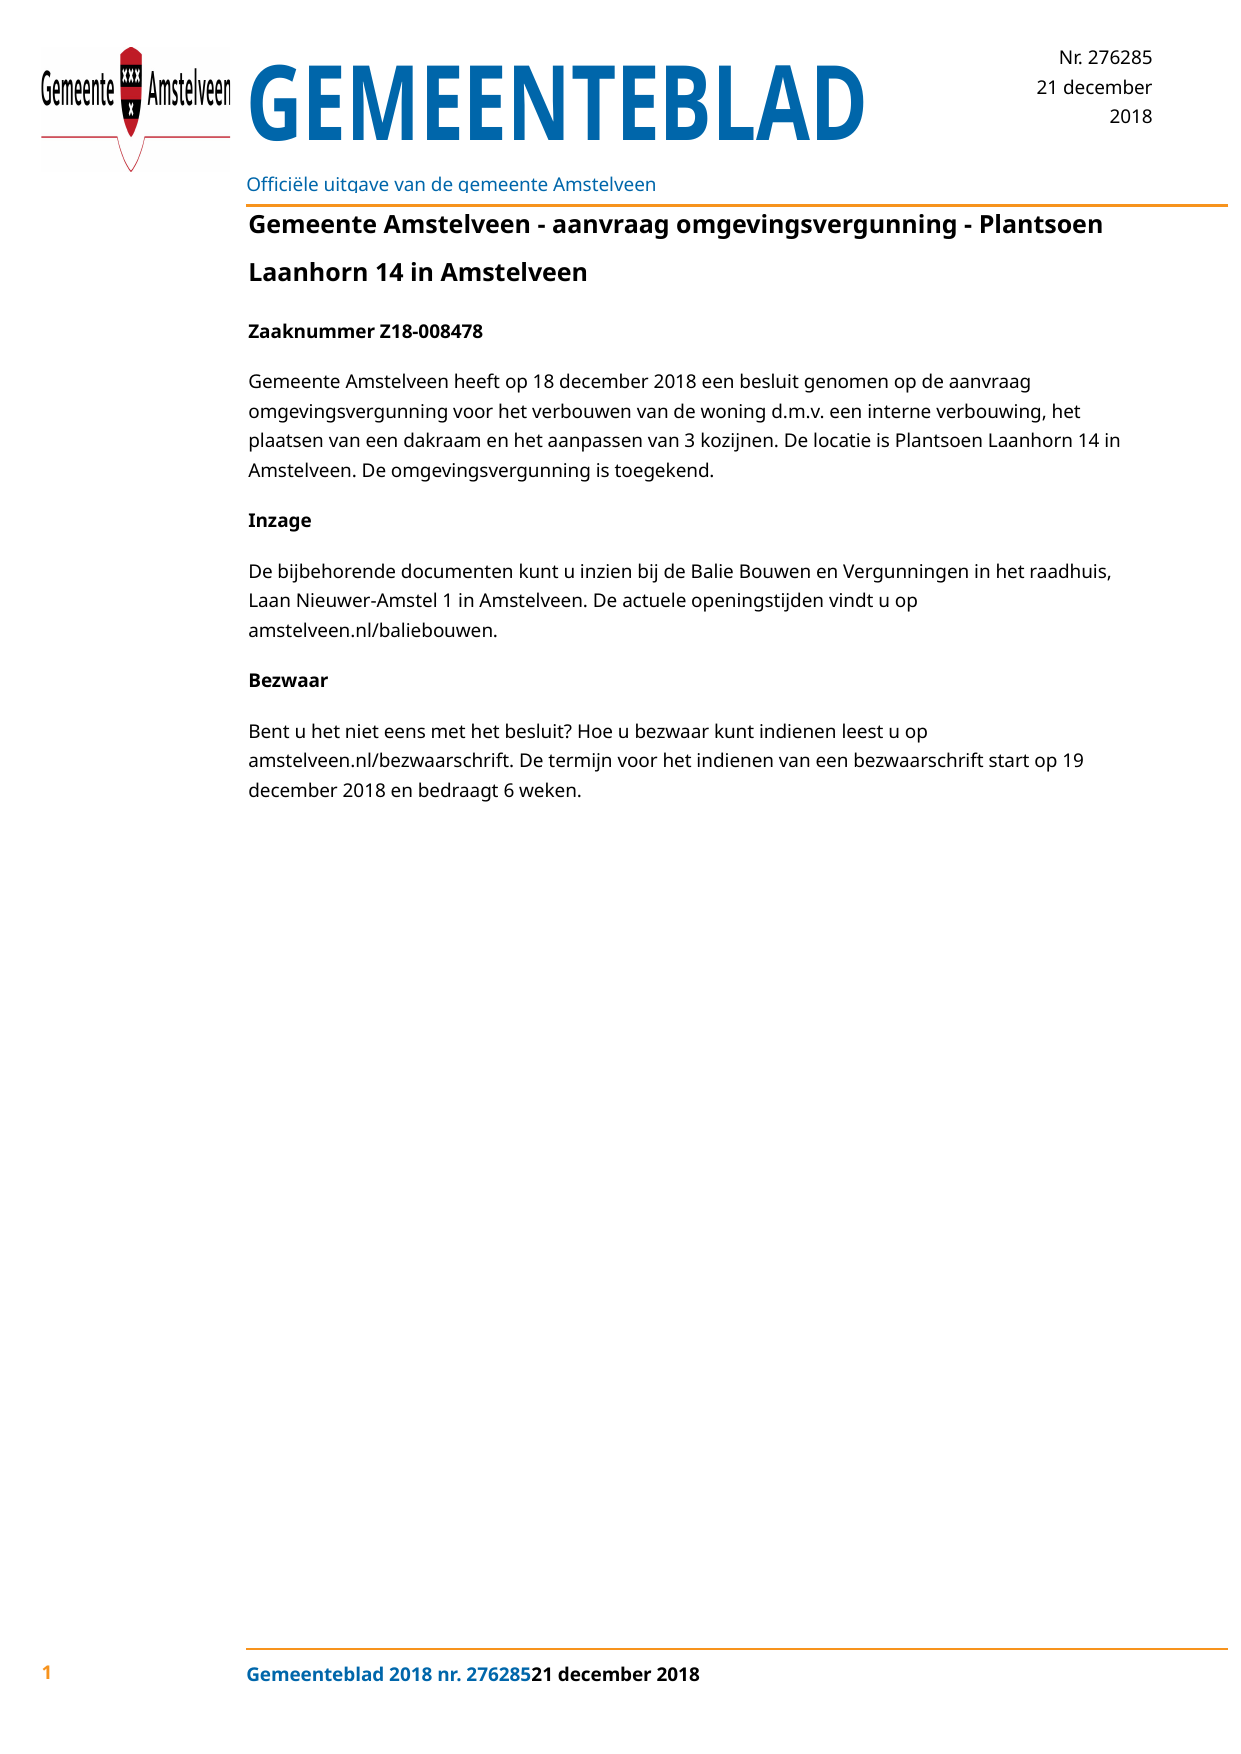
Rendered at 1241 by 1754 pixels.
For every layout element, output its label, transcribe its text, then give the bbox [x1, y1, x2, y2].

text Gemeente Amstelveen - aanvraag omgevingsvergunning - Plantsoen Laanhorn 14 in Amstelveen [248, 207, 1152, 288]
text Zaaknummer Z18-008478 [248, 318, 1152, 344]
text Bent u het niet eens met het besluit? Hoe u bezwaar kunt indienen leest u op amstelveen.nl/bezwaarschrift. De termijn voor het indienen van een bezwaarschrift start op 19 december 2018 en bedraagt 6 weken. [248, 718, 1152, 803]
text Gemeente Amstelveen heeft op 18 december 2018 een besluit genomen op de aanvraag omgevingsvergunning voor het verbouwen van de woning d.m.v. een interne verbouwing, het plaatsen van een dakraam en het aanpassen van 3 kozijnen. De locatie is Plantsoen Laanhorn 14 in Amstelveen. De omgevingsvergunning is toegekend. [248, 368, 1152, 483]
text Inzage [248, 507, 1152, 533]
picture [41, 47, 231, 172]
text Bezwaar [248, 667, 1152, 693]
text De bijbehorende documenten kunt u inzien bij de Balie Bouwen en Vergunningen in het raadhuis, Laan Nieuwer-Amstel 1 in Amstelveen. De actuele openingstijden vindt u op amstelveen.nl/baliebouwen. [248, 558, 1152, 643]
